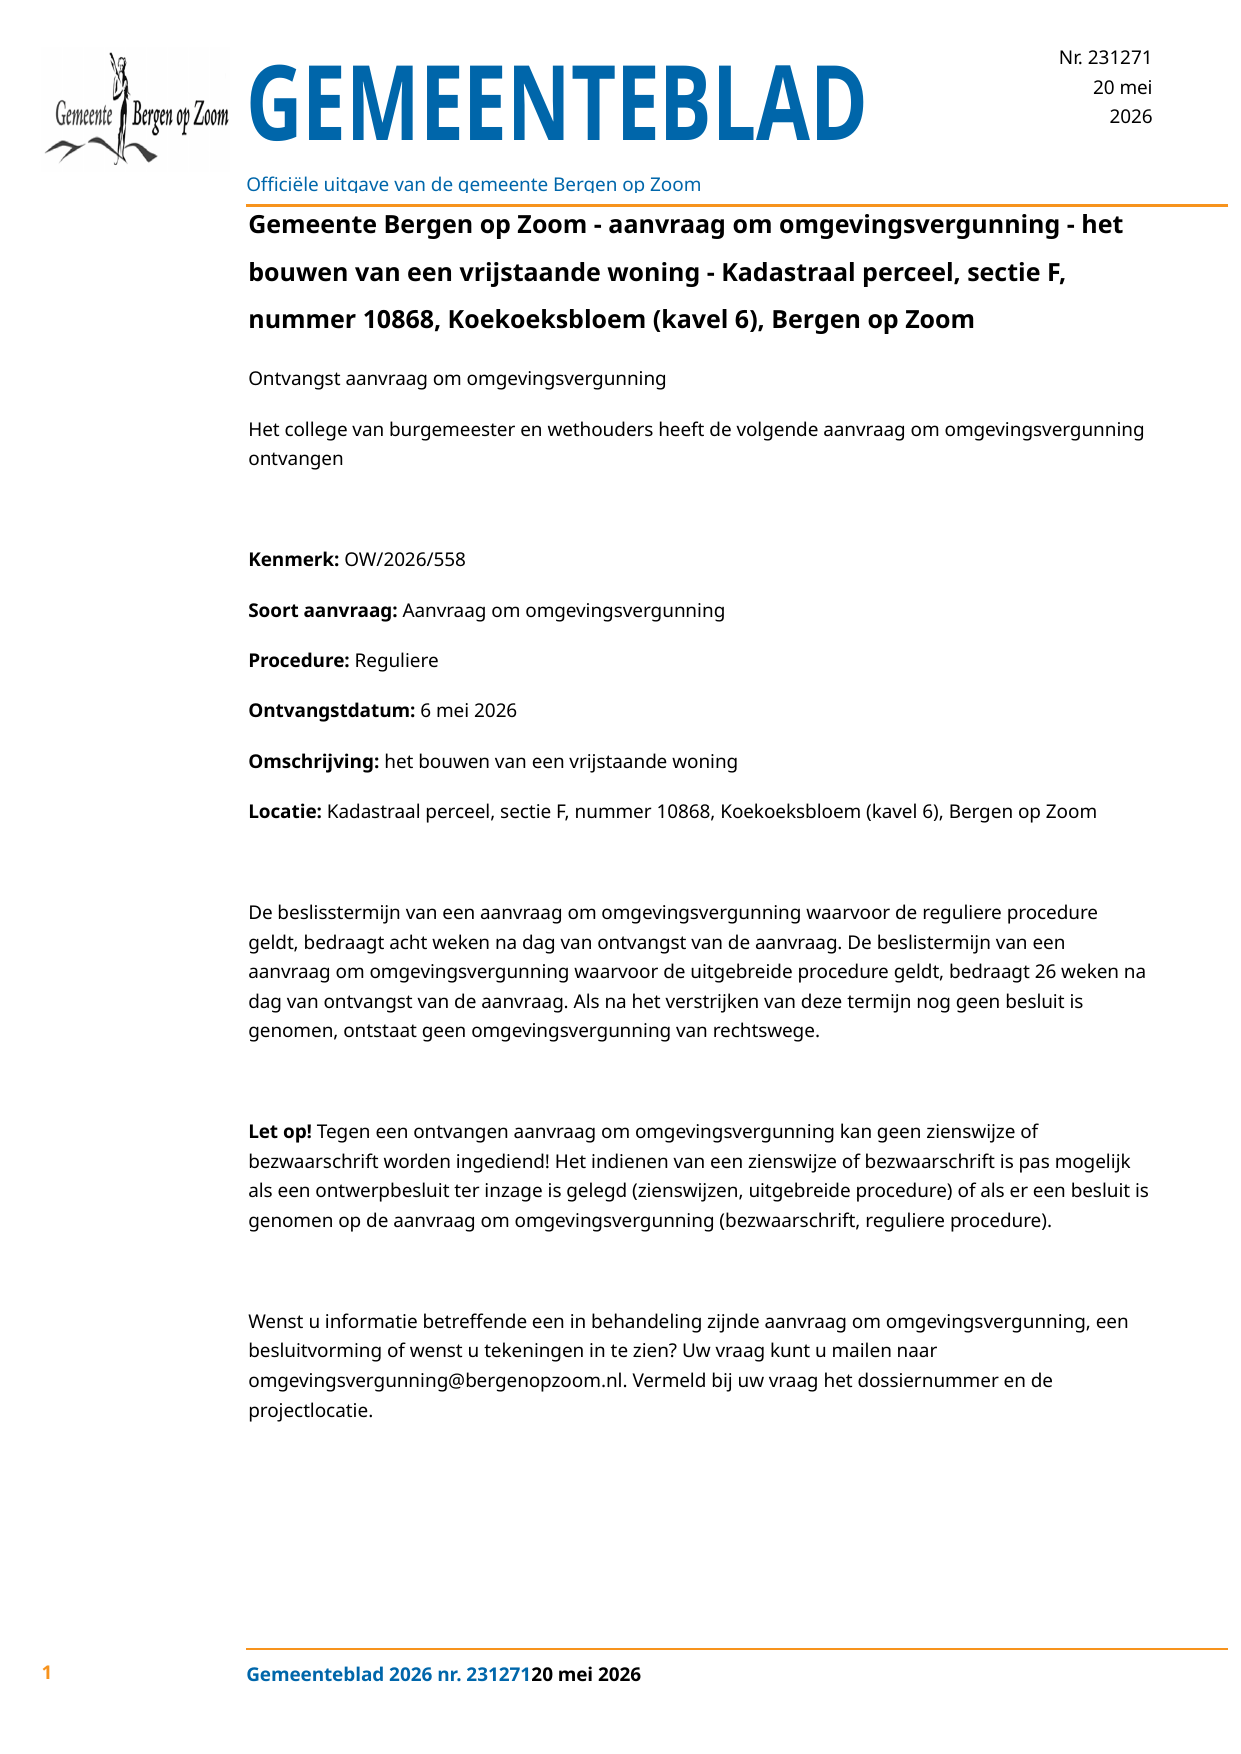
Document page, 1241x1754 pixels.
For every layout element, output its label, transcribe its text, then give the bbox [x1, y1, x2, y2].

text Ontvangst aanvraag om omgevingsvergunning [248, 366, 1152, 391]
text Omschrijving: het bouwen van een vrijstaande woning [248, 748, 1152, 774]
text Ontvangstdatum: 6 mei 2026 [248, 698, 1152, 723]
text Het college van burgemeester en wethouders heeft de volgende aanvraag om omgevingsvergunning ontvangen [248, 416, 1152, 471]
text Kenmerk: OW/2026/558 [248, 546, 1152, 572]
text Soort aanvraag: Aanvraag om omgevingsvergunning [248, 597, 1152, 622]
text Procedure: Reguliere [248, 647, 1152, 673]
text De beslisstermijn van een aanvraag om omgevingsvergunning waarvoor de reguliere procedure geldt, bedraagt acht weken na dag van ontvangst van de aanvraag. De beslistermijn van een aanvraag om omgevingsvergunning waarvoor de uitgebreide procedure geldt, bedraagt 26 weken na dag van ontvangst van de aanvraag. Als na het verstrijken van deze termijn nog geen besluit is genomen, ontstaat geen omgevingsvergunning van rechtswege. [248, 899, 1152, 1043]
text Wenst u informatie betreffende een in behandeling zijnde aanvraag om omgevingsvergunning, een besluitvorming of wenst u tekeningen in te zien? Uw vraag kunt u mailen naar omgevingsvergunning@bergenopzoom.nl. Vermeld bij uw vraag het dossiernummer en de projectlocatie. [248, 1308, 1152, 1422]
text Locatie: Kadastraal perceel, sectie F, nummer 10868, Koekoeksbloem (kavel 6), Bergen op Zoom [248, 798, 1152, 824]
text Gemeente Bergen op Zoom - aanvraag om omgevingsvergunning - het bouwen van een vrijstaande woning - Kadastraal perceel, sectie F, nummer 10868, Koekoeksbloem (kavel 6), Bergen op Zoom [248, 207, 1152, 336]
picture [41, 47, 231, 172]
text Let op! Tegen een ontvangen aanvraag om omgevingsvergunning kan geen zienswijze of bezwaarschrift worden ingediend! Het indienen van een zienswijze of bezwaarschrift is pas mogelijk als een ontwerpbesluit ter inzage is gelegd (zienswijzen, uitgebreide procedure) of als er een besluit is genomen op de aanvraag om omgevingsvergunning (bezwaarschrift, reguliere procedure). [248, 1118, 1152, 1233]
